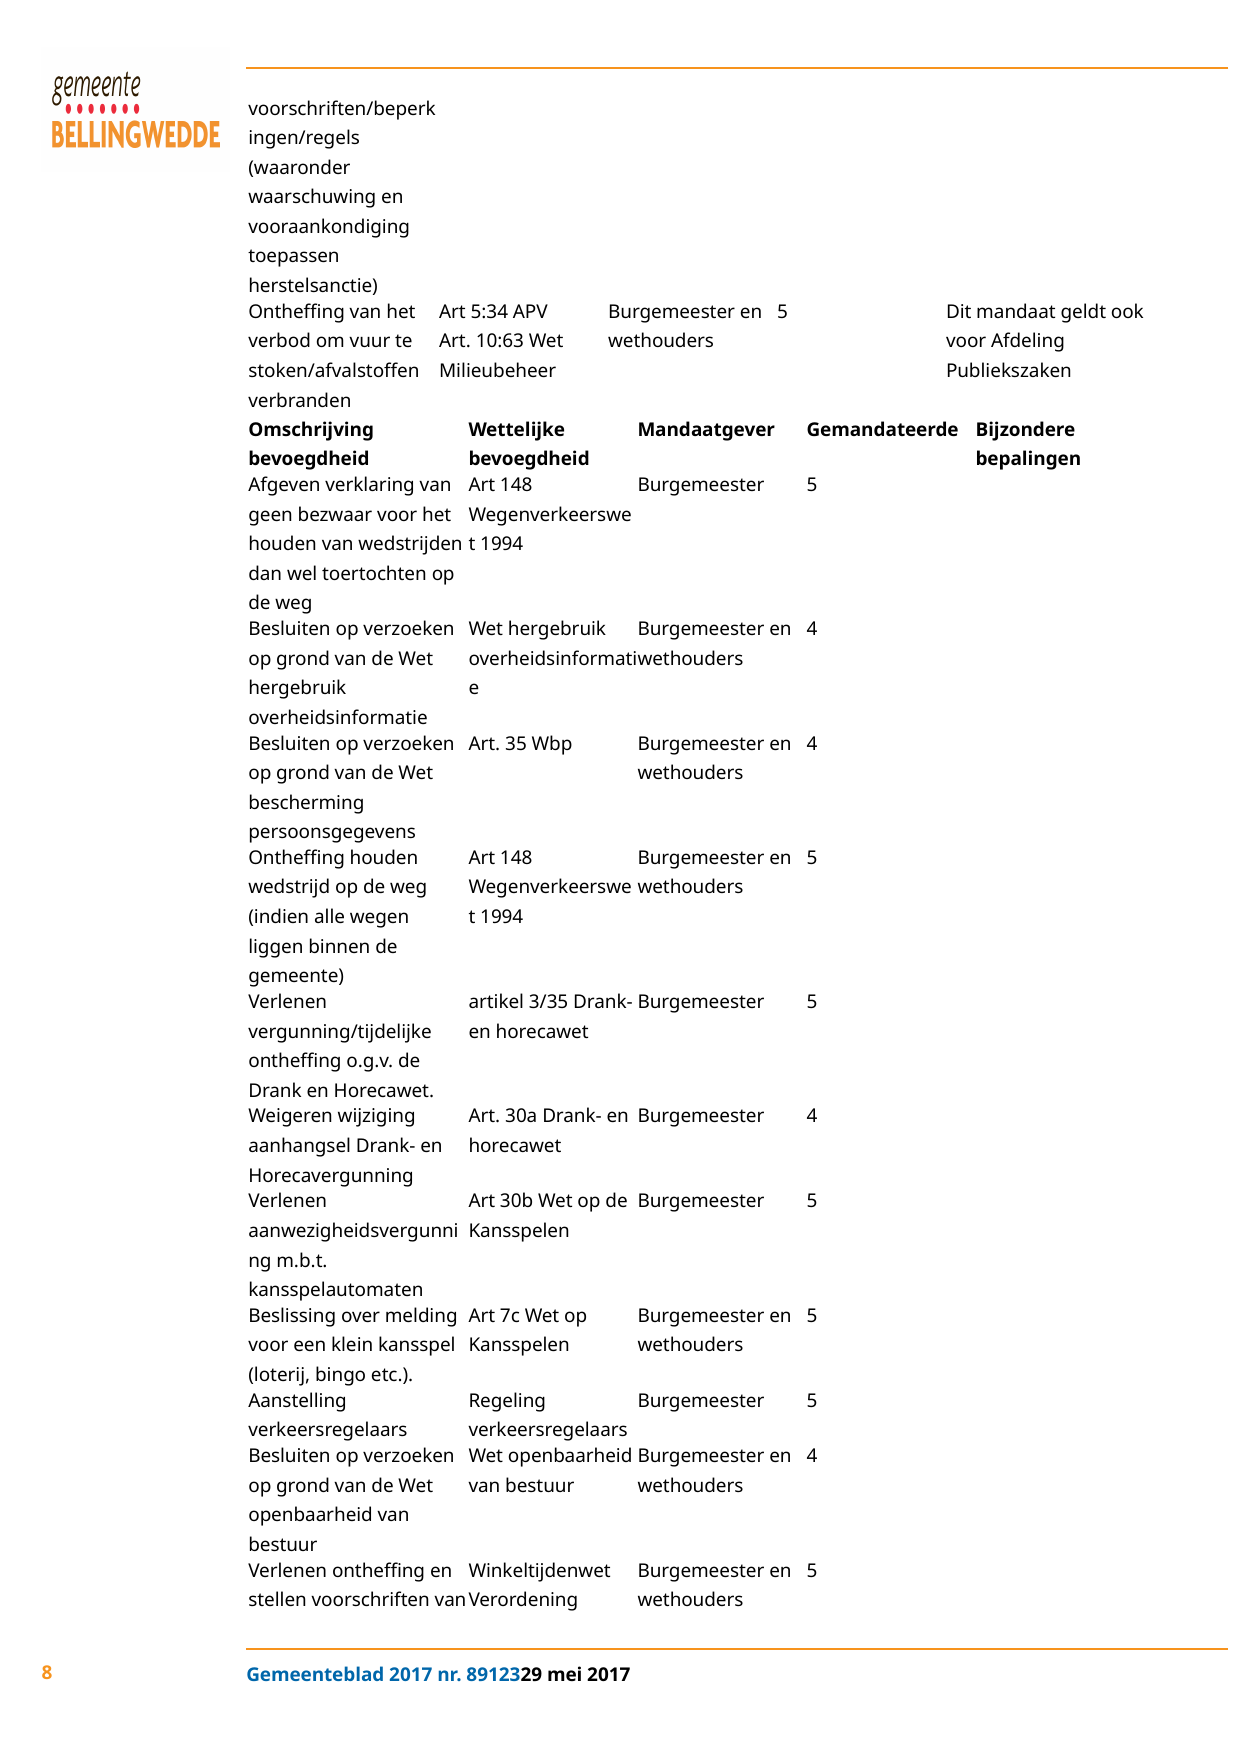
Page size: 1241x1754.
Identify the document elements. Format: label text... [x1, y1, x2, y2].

table_cell Besluiten op verzoeken op grond van de Wet openbaarheid van bestuur [248, 1442, 468, 1557]
table_cell Art. 30a Drank- en horecawet [468, 1103, 637, 1188]
table_cell Dit mandaat geldt ook voor Afdeling Publiekszaken [946, 298, 1152, 412]
table_cell artikel 3/35 Drank-en horecawet [468, 988, 637, 1103]
picture [41, 47, 231, 172]
table_cell Regeling verkeersregelaars [468, 1387, 637, 1442]
table_cell Besluiten op verzoeken op grond van de Wet hergebruik overheidsinformatie [248, 615, 468, 730]
table_cell 4 [806, 615, 975, 730]
table_cell Burgemeester [637, 1387, 806, 1442]
table_cell Burgemeester en wethouders [637, 844, 806, 988]
table_cell 5 [806, 471, 975, 615]
table_cell [777, 95, 946, 298]
table_cell Winkeltijdenwet Verordening [468, 1557, 637, 1612]
table_cell Afgeven verklaring van geen bezwaar voor het houden van wedstrijden dan wel toertochten op de weg [248, 471, 468, 615]
table_cell 5 [806, 988, 975, 1103]
table_cell Burgemeester [637, 1188, 806, 1302]
table_cell Art 7c Wet op Kansspelen [468, 1302, 637, 1387]
table_cell [975, 1188, 1152, 1302]
table_cell [975, 615, 1152, 730]
table_cell 5 [806, 1557, 975, 1612]
table_cell Art 148 Wegenverkeerswet 1994 [468, 844, 637, 988]
table_header Omschrijving bevoegdheid [248, 416, 468, 471]
table_header Wettelijke bevoegdheid [468, 416, 637, 471]
table_header Mandaatgever [637, 416, 806, 471]
table_cell Art 5:34 APV Art. 10:63 Wet Milieubeheer [439, 298, 608, 412]
table_cell [946, 95, 1152, 298]
table_cell Art 30b Wet op de Kansspelen [468, 1188, 637, 1302]
table_cell Burgemeester en wethouders [608, 298, 777, 412]
table_cell [608, 95, 777, 298]
table_cell Art 148 Wegenverkeerswet 1994 [468, 471, 637, 615]
table_header Gemandateerde [806, 416, 975, 471]
table_cell 5 [806, 844, 975, 988]
table_cell 5 [806, 1302, 975, 1387]
table_cell Burgemeester [637, 471, 806, 615]
table_cell Burgemeester en wethouders [637, 1302, 806, 1387]
table_cell Ontheffing van het verbod om vuur te stoken/afvalstoffen verbranden [248, 298, 439, 412]
table_cell [975, 1302, 1152, 1387]
table_cell Art. 35 Wbp [468, 730, 637, 844]
table_cell [975, 1387, 1152, 1442]
table_cell 4 [806, 1442, 975, 1557]
table_cell Aanstelling verkeersregelaars [248, 1387, 468, 1442]
table_cell 5 [777, 298, 946, 412]
table_cell voorschriften/beperkingen/regels (waaronder waarschuwing en vooraankondiging toepassen herstelsanctie) [248, 95, 439, 298]
table_cell Burgemeester en wethouders [637, 730, 806, 844]
table_cell Verlenen ontheffing en stellen voorschriften van [248, 1557, 468, 1612]
table_cell Beslissing over melding voor een klein kansspel (loterij, bingo etc.). [248, 1302, 468, 1387]
table_cell [975, 471, 1152, 615]
table_cell [439, 95, 608, 298]
table_cell [975, 1557, 1152, 1612]
table_cell Burgemeester [637, 1103, 806, 1188]
table_cell Verlenen aanwezigheidsvergunning m.b.t. kansspelautomaten [248, 1188, 468, 1302]
table_cell 4 [806, 730, 975, 844]
table_cell Wet openbaarheid van bestuur [468, 1442, 637, 1557]
table_cell 5 [806, 1387, 975, 1442]
table_cell Burgemeester en wethouders [637, 615, 806, 730]
table_cell Ontheffing houden wedstrijd op de weg (indien alle wegen liggen binnen de gemeente) [248, 844, 468, 988]
table_cell [975, 1103, 1152, 1188]
table_cell [975, 988, 1152, 1103]
table_cell Burgemeester [637, 988, 806, 1103]
table_cell Verlenen vergunning/tijdelijke ontheffing o.g.v. de Drank en Horecawet. [248, 988, 468, 1103]
table_cell [975, 844, 1152, 988]
table_cell 4 [806, 1103, 975, 1188]
table_cell 5 [806, 1188, 975, 1302]
table_cell Besluiten op verzoeken op grond van de Wet bescherming persoonsgegevens [248, 730, 468, 844]
table_cell Wet hergebruik overheidsinformatie [468, 615, 637, 730]
table_cell [975, 730, 1152, 844]
table_cell [975, 1442, 1152, 1557]
table_cell Burgemeester en wethouders [637, 1442, 806, 1557]
table_header Bijzondere bepalingen [975, 416, 1152, 471]
table_cell Weigeren wijziging aanhangsel Drank- en Horecavergunning [248, 1103, 468, 1188]
table_cell Burgemeester en wethouders [637, 1557, 806, 1612]
